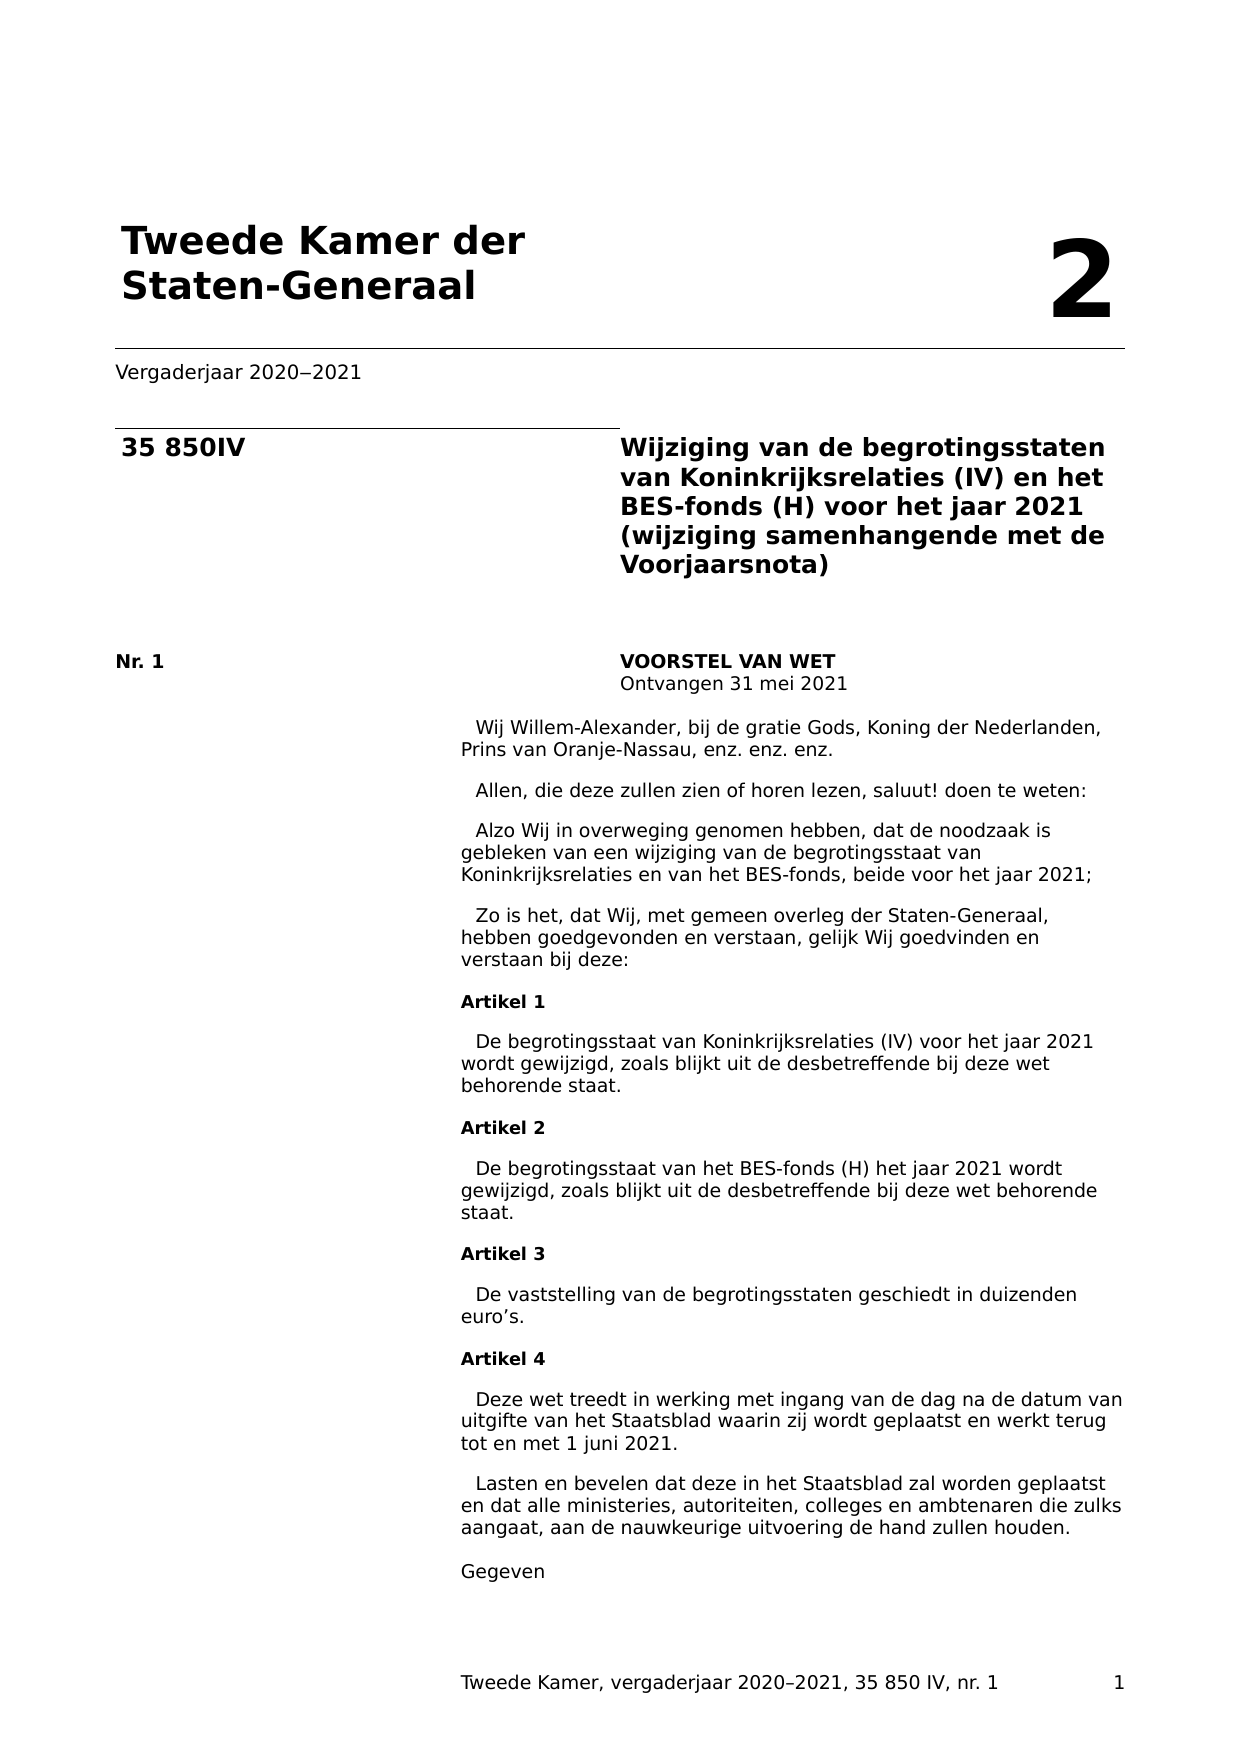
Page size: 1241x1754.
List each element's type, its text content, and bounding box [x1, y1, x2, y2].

table_header 2 [620, 213, 1125, 348]
text Zo is het, dat Wij, met gemeen overleg der Staten-Generaal, hebben goedgevonden en verstaan, gelijk Wij goedvinden en verstaan bij deze: [461, 905, 1125, 971]
text De begrotingsstaat van Koninkrijksrelaties (IV) voor het jaar 2021 wordt gewijzigd, zoals blijkt uit de desbetreffende bij deze wet behorende staat. [461, 1031, 1125, 1097]
text Gegeven [461, 1539, 1125, 1583]
text De begrotingsstaat van het BES-fonds (H) het jaar 2021 wordt gewijzigd, zoals blijkt uit de desbetreffende bij deze wet behorende staat. [461, 1158, 1125, 1224]
table_cell Vergaderjaar 2020‒2021 [115, 349, 1125, 384]
title Artikel 3 [461, 1242, 1125, 1265]
table_header Voorstel van Wet Ontvangen 31 mei 2021 [620, 651, 1125, 717]
title Artikel 1 [461, 990, 1125, 1013]
table_header 35 850IV [115, 429, 620, 585]
text Wij Willem-Alexander, bij de gratie Gods, Koning der Nederlanden, Prins van Oranje-Nassau, enz. enz. enz. [461, 717, 1125, 761]
title Artikel 4 [461, 1347, 1125, 1370]
text Lasten en bevelen dat deze in het Staatsblad zal worden geplaatst en dat alle ministeries, autoriteiten, colleges en ambtenaren die zulks aangaat, aan de nauwkeurige uitvoering de hand zullen houden. [461, 1473, 1125, 1539]
title Artikel 2 [461, 1116, 1125, 1139]
text Allen, die deze zullen zien of horen lezen, saluut! doen te weten: [461, 779, 1125, 802]
text Deze wet treedt in werking met ingang van de dag na de datum van uitgifte van het Staatsblad waarin zij wordt geplaatst en werkt terug tot en met 1 juni 2021. [461, 1388, 1125, 1454]
table_header Wijziging van de begrotingsstaten van Koninkrijksrelaties (IV) en het BES-fonds (H) voor het jaar 2021 (wijziging samenhangende met de Voorjaarsnota) [620, 428, 1125, 585]
text De vaststelling van de begrotingsstaten geschiedt in duizenden euro’s. [461, 1284, 1125, 1328]
text Alzo Wij in overweging genomen hebben, dat de noodzaak is gebleken van een wijziging van de begrotingsstaat van Koninkrijksrelaties en van het BES-fonds, beide voor het jaar 2021; [461, 820, 1125, 886]
table_header Nr. 1 [115, 651, 620, 717]
table_header Tweede Kamer der Staten-Generaal [115, 213, 620, 348]
